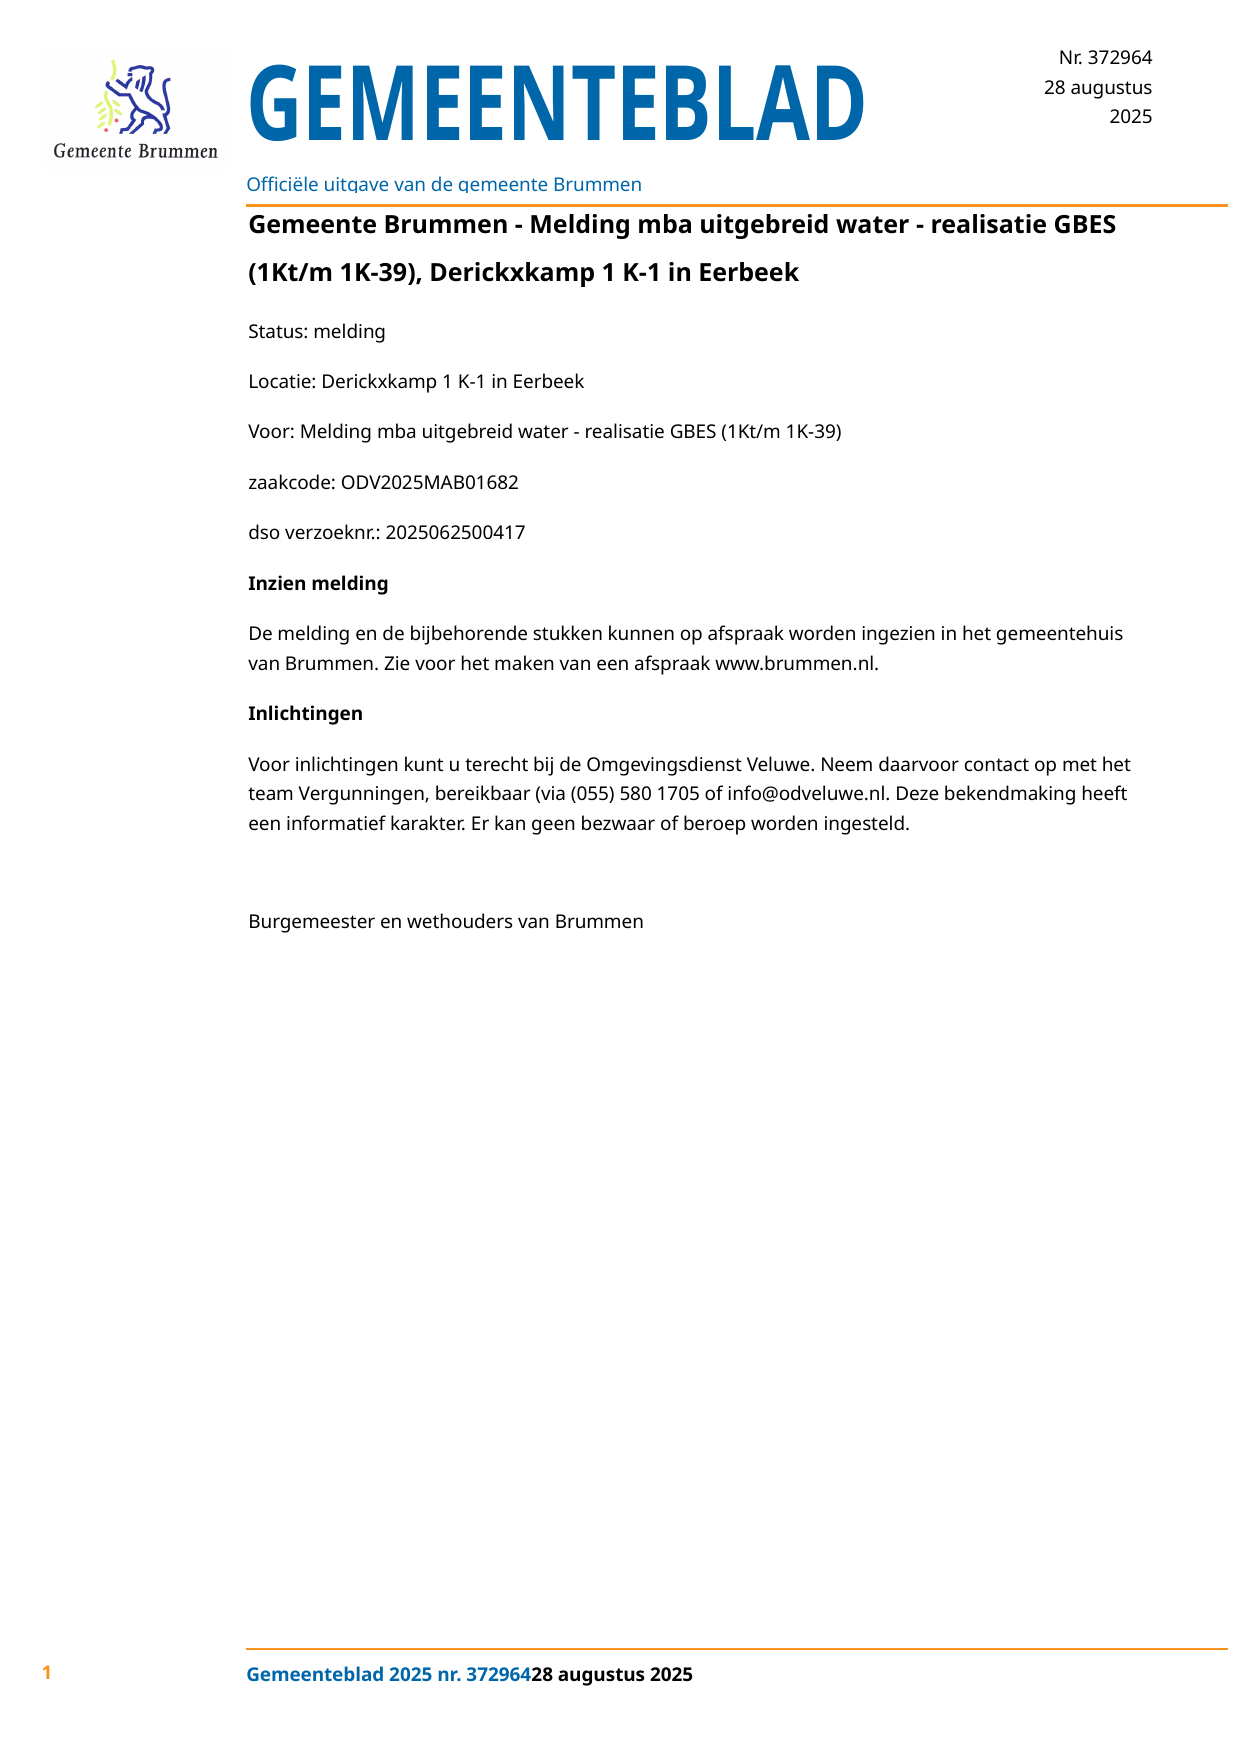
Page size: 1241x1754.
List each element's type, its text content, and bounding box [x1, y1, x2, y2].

text Status: melding [248, 318, 1152, 344]
text Voor: Melding mba uitgebreid water - realisatie GBES (1Kt/m 1K-39) [248, 419, 1152, 444]
text Gemeente Brummen - Melding mba uitgebreid water - realisatie GBES (1Kt/m 1K-39), Derickxkamp 1 K-1 in Eerbeek [248, 207, 1152, 288]
text Inlichtingen [248, 700, 1152, 726]
text Burgemeester en wethouders van Brummen [248, 908, 1152, 934]
text Inzien melding [248, 570, 1152, 596]
picture [41, 47, 231, 172]
text Locatie: Derickxkamp 1 K-1 in Eerbeek [248, 368, 1152, 394]
text zaakcode: ODV2025MAB01682 [248, 469, 1152, 495]
text dso verzoeknr.: 2025062500417 [248, 519, 1152, 545]
text Voor inlichtingen kunt u terecht bij de Omgevingsdienst Veluwe. Neem daarvoor contact op met het team Vergunningen, bereikbaar (via (055) 580 1705 of info@odveluwe.nl. Deze bekendmaking heeft een informatief karakter. Er kan geen bezwaar of beroep worden ingesteld. [248, 751, 1152, 836]
text De melding en de bijbehorende stukken kunnen op afspraak worden ingezien in het gemeentehuis van Brummen. Zie voor het maken van een afspraak www.brummen.nl. [248, 620, 1152, 676]
